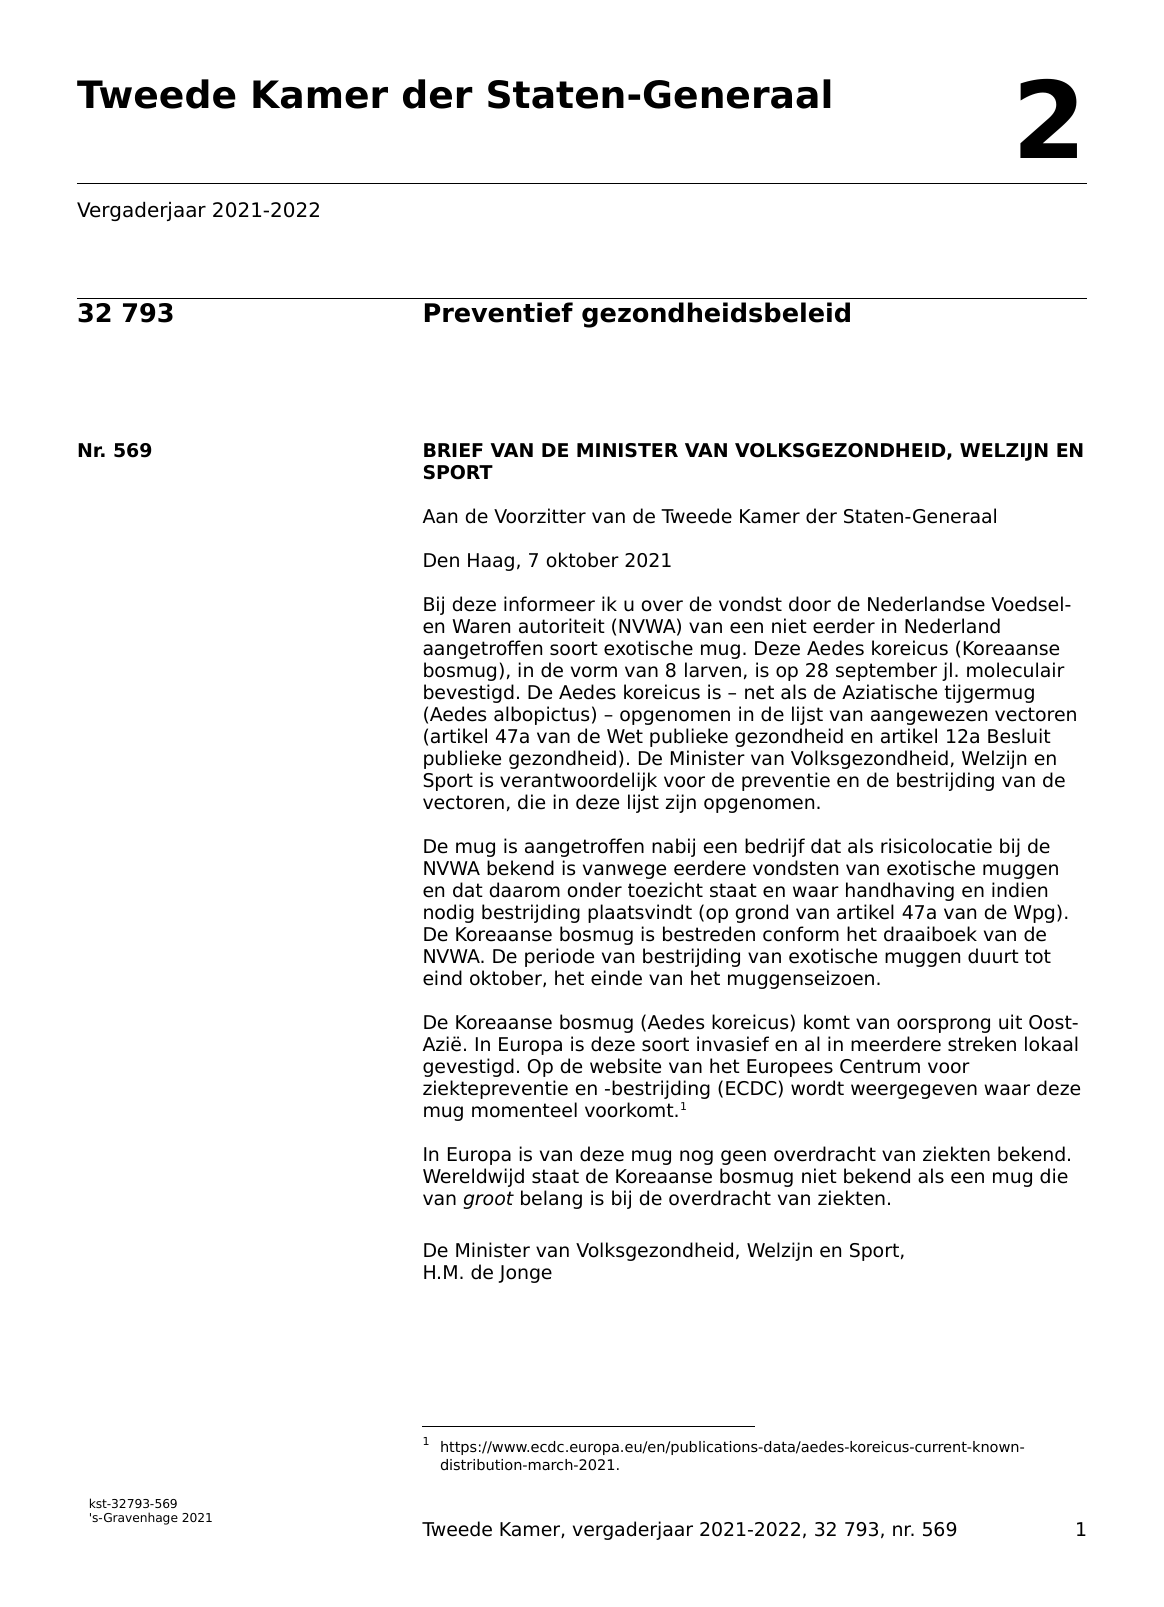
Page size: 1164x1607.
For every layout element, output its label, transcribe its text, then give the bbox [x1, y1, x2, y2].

subtitle 32 793 Preventief gezondheidsbeleid [77, 299, 1087, 329]
subtitle Nr. 569 BRIEF VAN DE MINISTER VAN VOLKSGEZONDHEID, WELZIJN EN SPORT [77, 440, 1087, 484]
text De mug is aangetroffen nabij een bedrijf dat als risicolocatie bij de NVWA bekend is vanwege eerdere vondsten van exotische muggen en dat daarom onder toezicht staat en waar handhaving en indien nodig bestrijding plaatsvindt (op grond van artikel 47a van de Wpg). De Koreaanse bosmug is bestreden conform het draaiboek van de NVWA. De periode van bestrijding van exotische muggen duurt tot eind oktober, het einde van het muggenseizoen. [422, 836, 1087, 990]
table_cell Vergaderjaar 2021-2022 [77, 184, 1087, 298]
table_header Tweede Kamer der Staten-Generaal [77, 59, 886, 183]
table_header 2 [886, 59, 1087, 183]
text 's-Gravenhage 2021 [88, 1511, 323, 1525]
text Bij deze informeer ik u over de vondst door de Nederlandse Voedsel- en Waren autoriteit (NVWA) van een niet eerder in Nederland aangetroffen soort exotische mug. Deze Aedes koreicus (Koreaanse bosmug), in de vorm van 8 larven, is op 28 september jl. moleculair bevestigd. De Aedes koreicus is – net als de Aziatische tijgermug (Aedes albopictus) – opgenomen in de lijst van aangewezen vectoren (artikel 47a van de Wet publieke gezondheid en artikel 12a Besluit publieke gezondheid). De Minister van Volksgezondheid, Welzijn en Sport is verantwoordelijk voor de preventie en de bestrijding van de vectoren, die in deze lijst zijn opgenomen. [422, 594, 1087, 814]
text Aan de Voorzitter van de Tweede Kamer der Staten-Generaal [422, 506, 1087, 528]
text De Minister van Volksgezondheid, Welzijn en Sport, H.M. de Jonge [422, 1240, 1087, 1284]
text https://www.ecdc.europa.eu/en/publications-data/aedes-koreicus-current-known-distribution-march-2021. [422, 1435, 1087, 1474]
text De Koreaanse bosmug (Aedes koreicus) komt van oorsprong uit Oost-Azië. In Europa is deze soort invasief en al in meerdere streken lokaal gevestigd. Op de website van het Europees Centrum voor ziektepreventie en -bestrijding (ECDC) wordt weergegeven waar deze mug momenteel voorkomt. [422, 1012, 1087, 1122]
text Den Haag, 7 oktober 2021 [422, 550, 1087, 572]
text In Europa is van deze mug nog geen overdracht van ziekten bekend. Wereldwijd staat de Koreaanse bosmug niet bekend als een mug die van groot belang is bij de overdracht van ziekten. [422, 1144, 1087, 1210]
text kst-32793-569 [88, 1497, 323, 1511]
